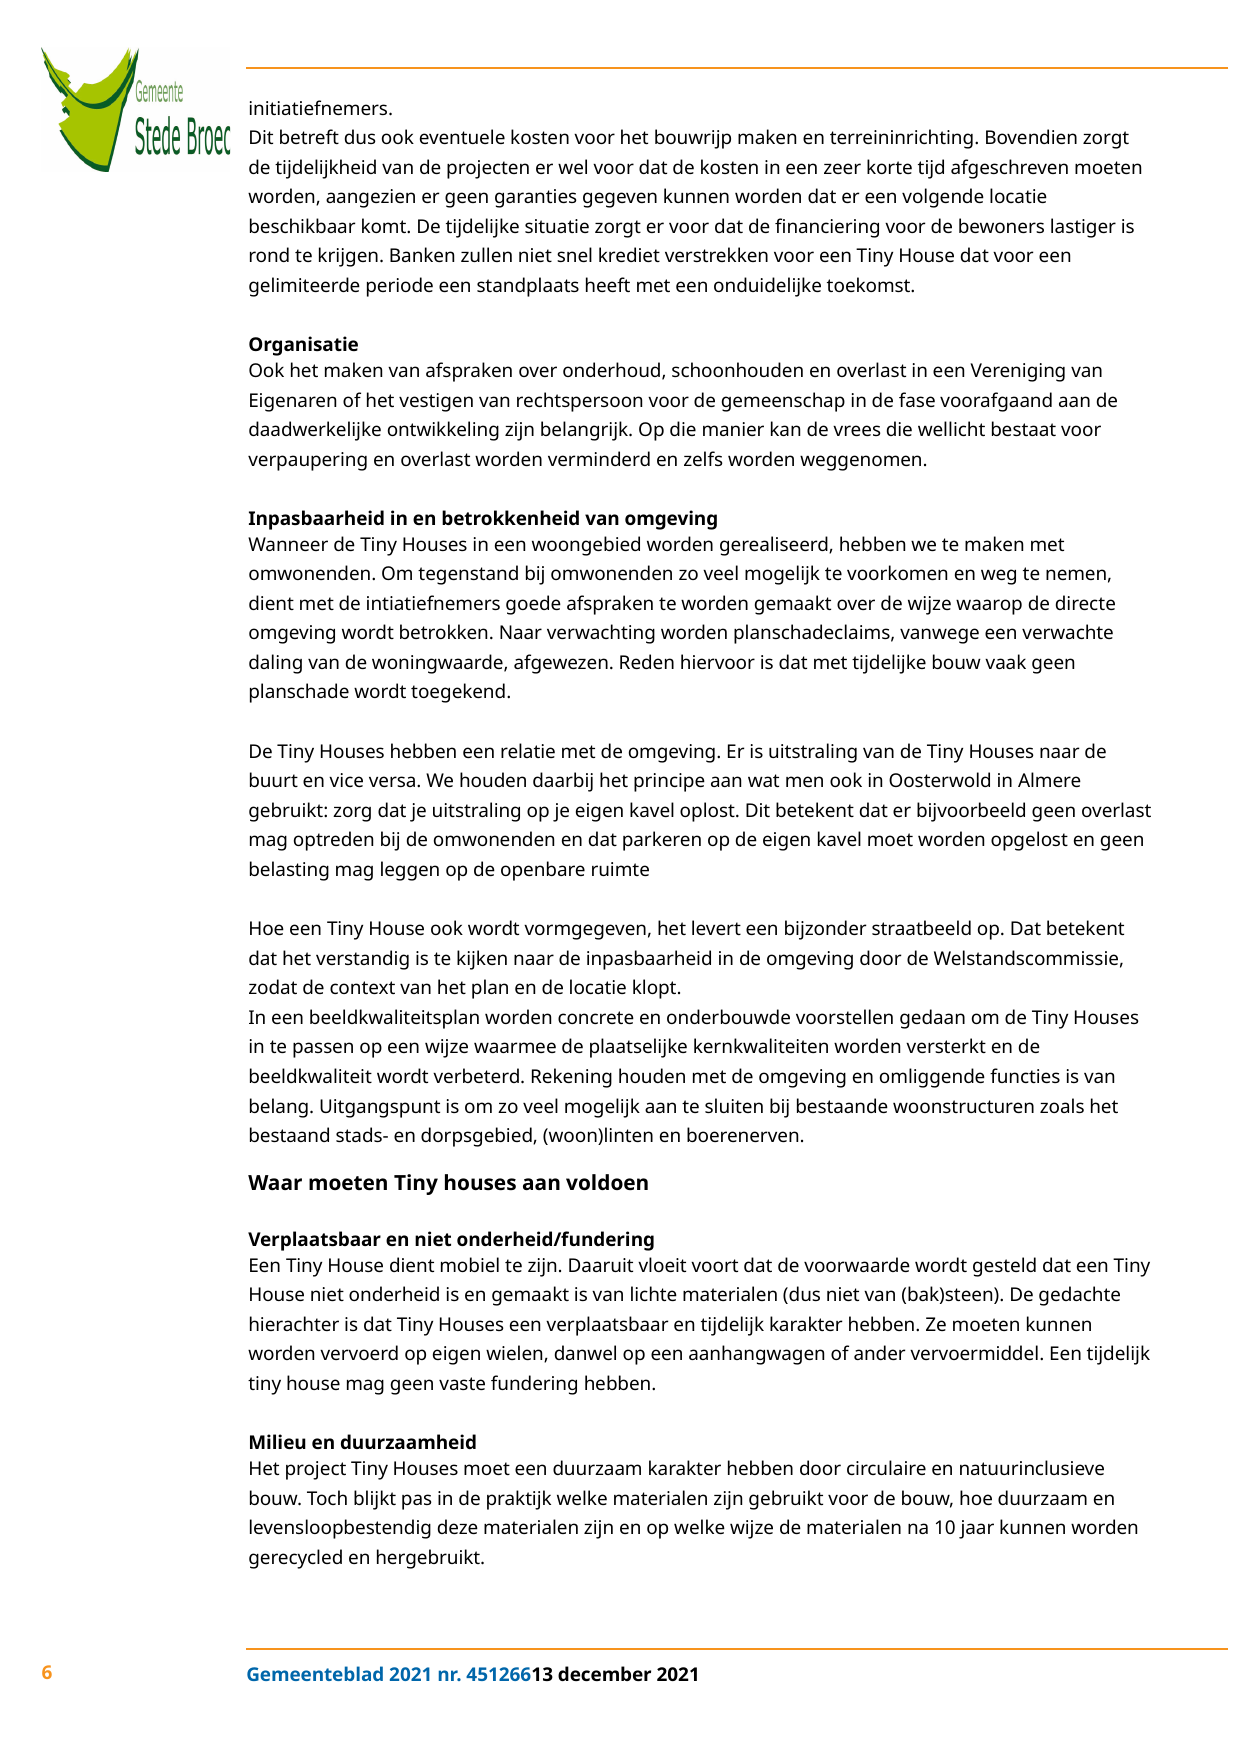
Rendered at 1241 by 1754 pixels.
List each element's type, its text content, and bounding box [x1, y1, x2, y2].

text Een Tiny House dient mobiel te zijn. Daaruit vloeit voort dat de voorwaarde wordt gesteld dat een Tiny House niet onderheid is en gemaakt is van lichte materialen (dus niet van (bak)steen). De gedachte hierachter is dat Tiny Houses een verplaatsbaar en tijdelijk karakter hebben. Ze moeten kunnen worden vervoerd op eigen wielen, danwel op een aanhangwagen of ander vervoermiddel. Een tijdelijk tiny house mag geen vaste fundering hebben. [248, 1252, 1152, 1396]
text initiatiefnemers. [248, 95, 1152, 121]
text De Tiny Houses hebben een relatie met de omgeving. Er is uitstraling van de Tiny Houses naar de buurt en vice versa. We houden daarbij het principe aan wat men ook in Oosterwold in Almere gebruikt: zorg dat je uitstraling op je eigen kavel oplost. Dit betekent dat er bijvoorbeeld geen overlast mag optreden bij de omwonenden en dat parkeren op de eigen kavel moet worden opgelost en geen belasting mag leggen op de openbare ruimte [248, 738, 1152, 882]
text Hoe een Tiny House ook wordt vormgegeven, het levert een bijzonder straatbeeld op. Dat betekent dat het verstandig is te kijken naar de inpasbaarheid in de omgeving door de Welstandscommissie, zodat de context van het plan en de locatie klopt. [248, 915, 1152, 1000]
text Verplaatsbaar en niet onderheid/fundering [248, 1226, 1152, 1252]
text Organisatie [248, 331, 1152, 357]
picture [41, 47, 231, 172]
text Ook het maken van afspraken over onderhoud, schoonhouden en overlast in een Vereniging van Eigenaren of het vestigen van rechtspersoon voor de gemeenschap in de fase voorafgaand aan de daadwerkelijke ontwikkeling zijn belangrijk. Op die manier kan de vrees die wellicht bestaat voor verpaupering en overlast worden verminderd en zelfs worden weggenomen. [248, 357, 1152, 472]
text Wanneer de Tiny Houses in een woongebied worden gerealiseerd, hebben we te maken met omwonenden. Om tegenstand bij omwonenden zo veel mogelijk te voorkomen en weg te nemen, dient met de intiatiefnemers goede afspraken te worden gemaakt over de wijze waarop de directe omgeving wordt betrokken. Naar verwachting worden planschadeclaims, vanwege een verwachte daling van de woningwaarde, afgewezen. Reden hiervoor is dat met tijdelijke bouw vaak geen planschade wordt toegekend. [248, 531, 1152, 704]
text Milieu en duurzaamheid [248, 1429, 1152, 1455]
text Dit betreft dus ook eventuele kosten voor het bouwrijp maken en terreininrichting. Bovendien zorgt de tijdelijkheid van de projecten er wel voor dat de kosten in een zeer korte tijd afgeschreven moeten worden, aangezien er geen garanties gegeven kunnen worden dat er een volgende locatie beschikbaar komt. De tijdelijke situatie zorgt er voor dat de financiering voor de bewoners lastiger is rond te krijgen. Banken zullen niet snel krediet verstrekken voor een Tiny House dat voor een gelimiteerde periode een standplaats heeft met een onduidelijke toekomst. [248, 124, 1152, 298]
text In een beeldkwaliteitsplan worden concrete en onderbouwde voorstellen gedaan om de Tiny Houses in te passen op een wijze waarmee de plaatselijke kernkwaliteiten worden versterkt en de beeldkwaliteit wordt verbeterd. Rekening houden met de omgeving en omliggende functies is van belang. Uitgangspunt is om zo veel mogelijk aan te sluiten bij bestaande woonstructuren zoals het bestaand stads- en dorpsgebied, (woon)linten en boerenerven. [248, 1004, 1152, 1148]
text Waar moeten Tiny houses aan voldoen [248, 1168, 1152, 1197]
text Het project Tiny Houses moet een duurzaam karakter hebben door circulaire en natuurinclusieve bouw. Toch blijkt pas in de praktijk welke materialen zijn gebruikt voor de bouw, hoe duurzaam en levensloopbestendig deze materialen zijn en op welke wijze de materialen na 10 jaar kunnen worden gerecycled en hergebruikt. [248, 1455, 1152, 1569]
text Inpasbaarheid in en betrokkenheid van omgeving [248, 505, 1152, 531]
